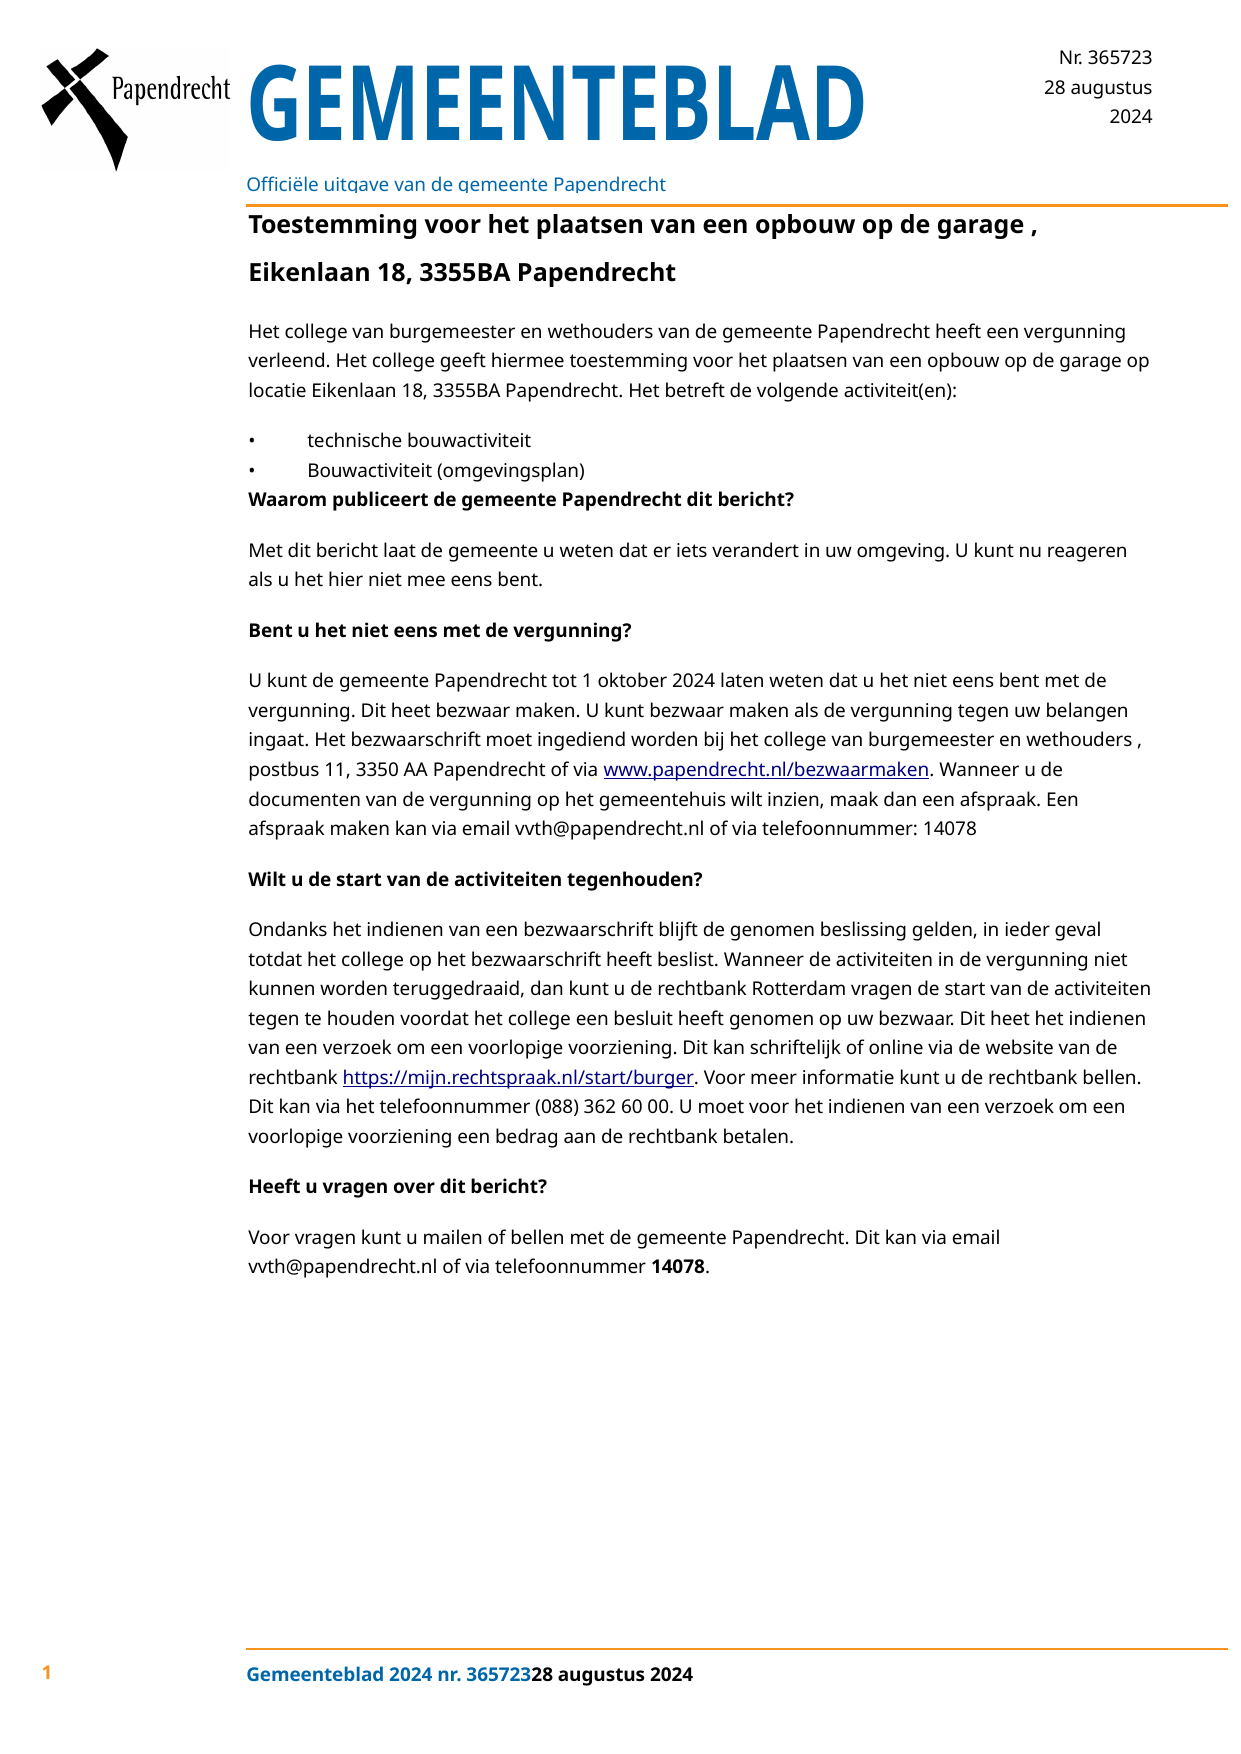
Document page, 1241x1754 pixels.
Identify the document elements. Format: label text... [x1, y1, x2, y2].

text U kunt de gemeente Papendrecht tot 1 oktober 2024 laten weten dat u het niet eens bent met de vergunning. Dit heet bezwaar maken. U kunt bezwaar maken als de vergunning tegen uw belangen ingaat. Het bezwaarschrift moet ingediend worden bij het college van burgemeester en wethouders , postbus 11, 3350 AA Papendrecht of via www.papendrecht.nl/bezwaarmaken. Wanneer u de documenten van de vergunning op het gemeentehuis wilt inzien, maak dan een afspraak. Een afspraak maken kan via email vvth@papendrecht.nl of via telefoonnummer: 14078 [248, 667, 1152, 841]
picture [41, 47, 231, 172]
text Voor vragen kunt u mailen of bellen met de gemeente Papendrecht. Dit kan via email vvth@papendrecht.nl of via telefoonnummer 14078. [248, 1224, 1152, 1279]
list Bouwactiviteit (omgevingsplan) [248, 457, 1152, 483]
text Waarom publiceert de gemeente Papendrecht dit bericht? [248, 487, 1152, 512]
text Toestemming voor het plaatsen van een opbouw op de garage , Eikenlaan 18, 3355BA Papendrecht [248, 207, 1152, 288]
text Met dit bericht laat de gemeente u weten dat er iets verandert in uw omgeving. U kunt nu reageren als u het hier niet mee eens bent. [248, 537, 1152, 592]
text Het college van burgemeester en wethouders van de gemeente Papendrecht heeft een vergunning verleend. Het college geeft hiermee toestemming voor het plaatsen van een opbouw op de garage op locatie Eikenlaan 18, 3355BA Papendrecht. Het betreft de volgende activiteit(en): [248, 318, 1152, 403]
text Wilt u de start van de activiteiten tegenhouden? [248, 866, 1152, 892]
text Ondanks het indienen van een bezwaarschrift blijft de genomen beslissing gelden, in ieder geval totdat het college op het bezwaarschrift heeft beslist. Wanneer de activiteiten in de vergunning niet kunnen worden teruggedraaid, dan kunt u de rechtbank Rotterdam vragen de start van de activiteiten tegen te houden voordat het college een besluit heeft genomen op uw bezwaar. Dit heet het indienen van een verzoek om een voorlopige voorziening. Dit kan schriftelijk of online via de website van de rechtbank https://mijn.rechtspraak.nl/start/burger. Voor meer informatie kunt u de rechtbank bellen. Dit kan via het telefoonnummer (088) 362 60 00. U moet voor het indienen van een verzoek om een voorlopige voorziening een bedrag aan de rechtbank betalen. [248, 916, 1152, 1149]
text Heeft u vragen over dit bericht? [248, 1174, 1152, 1199]
text Bent u het niet eens met de vergunning? [248, 617, 1152, 643]
list technische bouwactiviteit [248, 427, 1152, 453]
